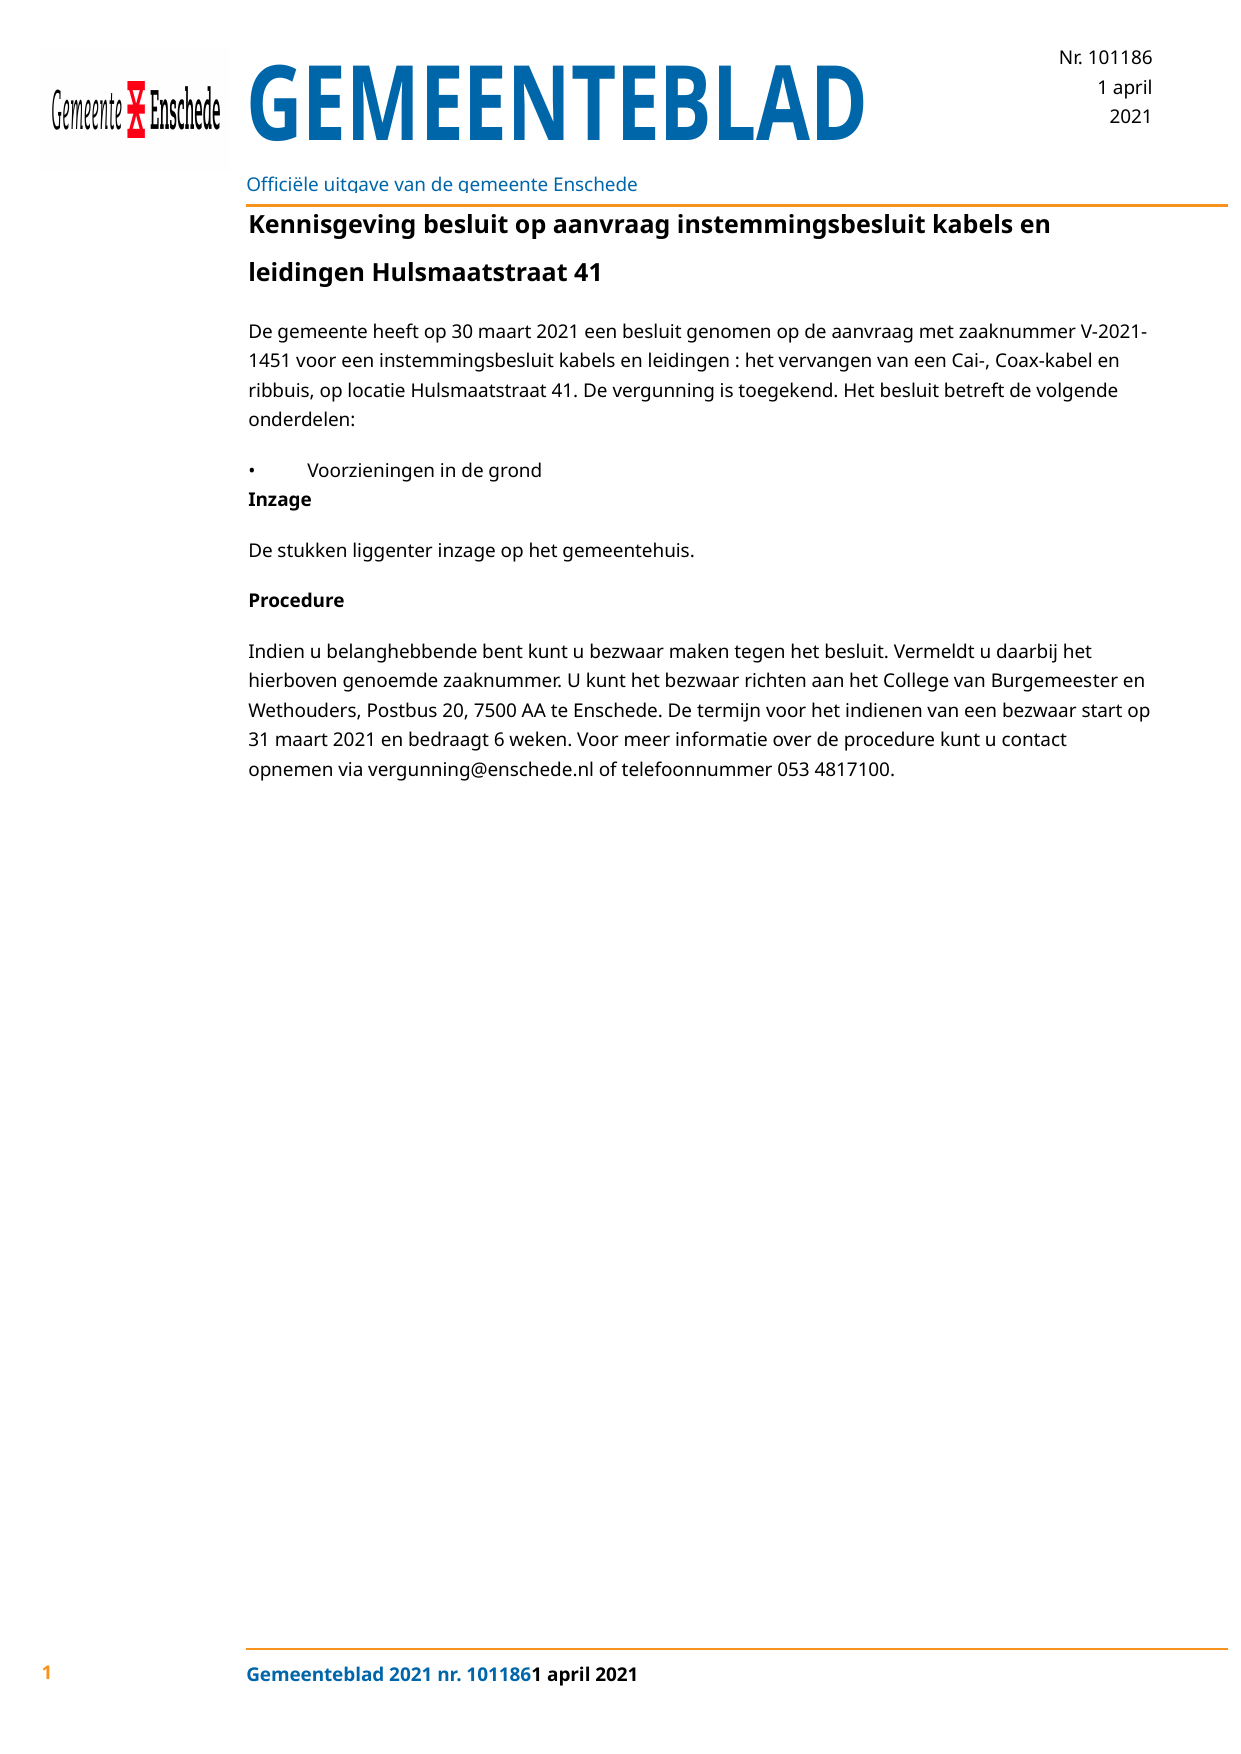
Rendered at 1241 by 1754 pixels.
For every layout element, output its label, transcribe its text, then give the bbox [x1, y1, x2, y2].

text Procedure [248, 587, 1152, 613]
list Voorzieningen in de grond [248, 457, 1152, 483]
text Kennisgeving besluit op aanvraag instemmingsbesluit kabels en leidingen Hulsmaatstraat 41 [248, 207, 1152, 288]
text Inzage [248, 487, 1152, 512]
text De gemeente heeft op 30 maart 2021 een besluit genomen op de aanvraag met zaaknummer V-2021-1451 voor een instemmingsbesluit kabels en leidingen : het vervangen van een Cai-, Coax-kabel en ribbuis, op locatie Hulsmaatstraat 41. De vergunning is toegekend. Het besluit betreft de volgende onderdelen: [248, 318, 1152, 432]
picture [41, 47, 231, 172]
text Indien u belanghebbende bent kunt u bezwaar maken tegen het besluit. Vermeldt u daarbij het hierboven genoemde zaaknummer. U kunt het bezwaar richten aan het College van Burgemees­ter en Wethouders, Postbus 20, 7500 AA te Enschede. De termijn voor het indienen van een bezwaar start op 31 maart 2021 en bedraagt 6 weken. Voor meer informatie over de procedure kunt u contact opnemen via vergunning@enschede.nl of telefoonnummer 053 4817100. [248, 638, 1152, 782]
text De stukken liggenter inzage op het gemeentehuis. [248, 537, 1152, 563]
